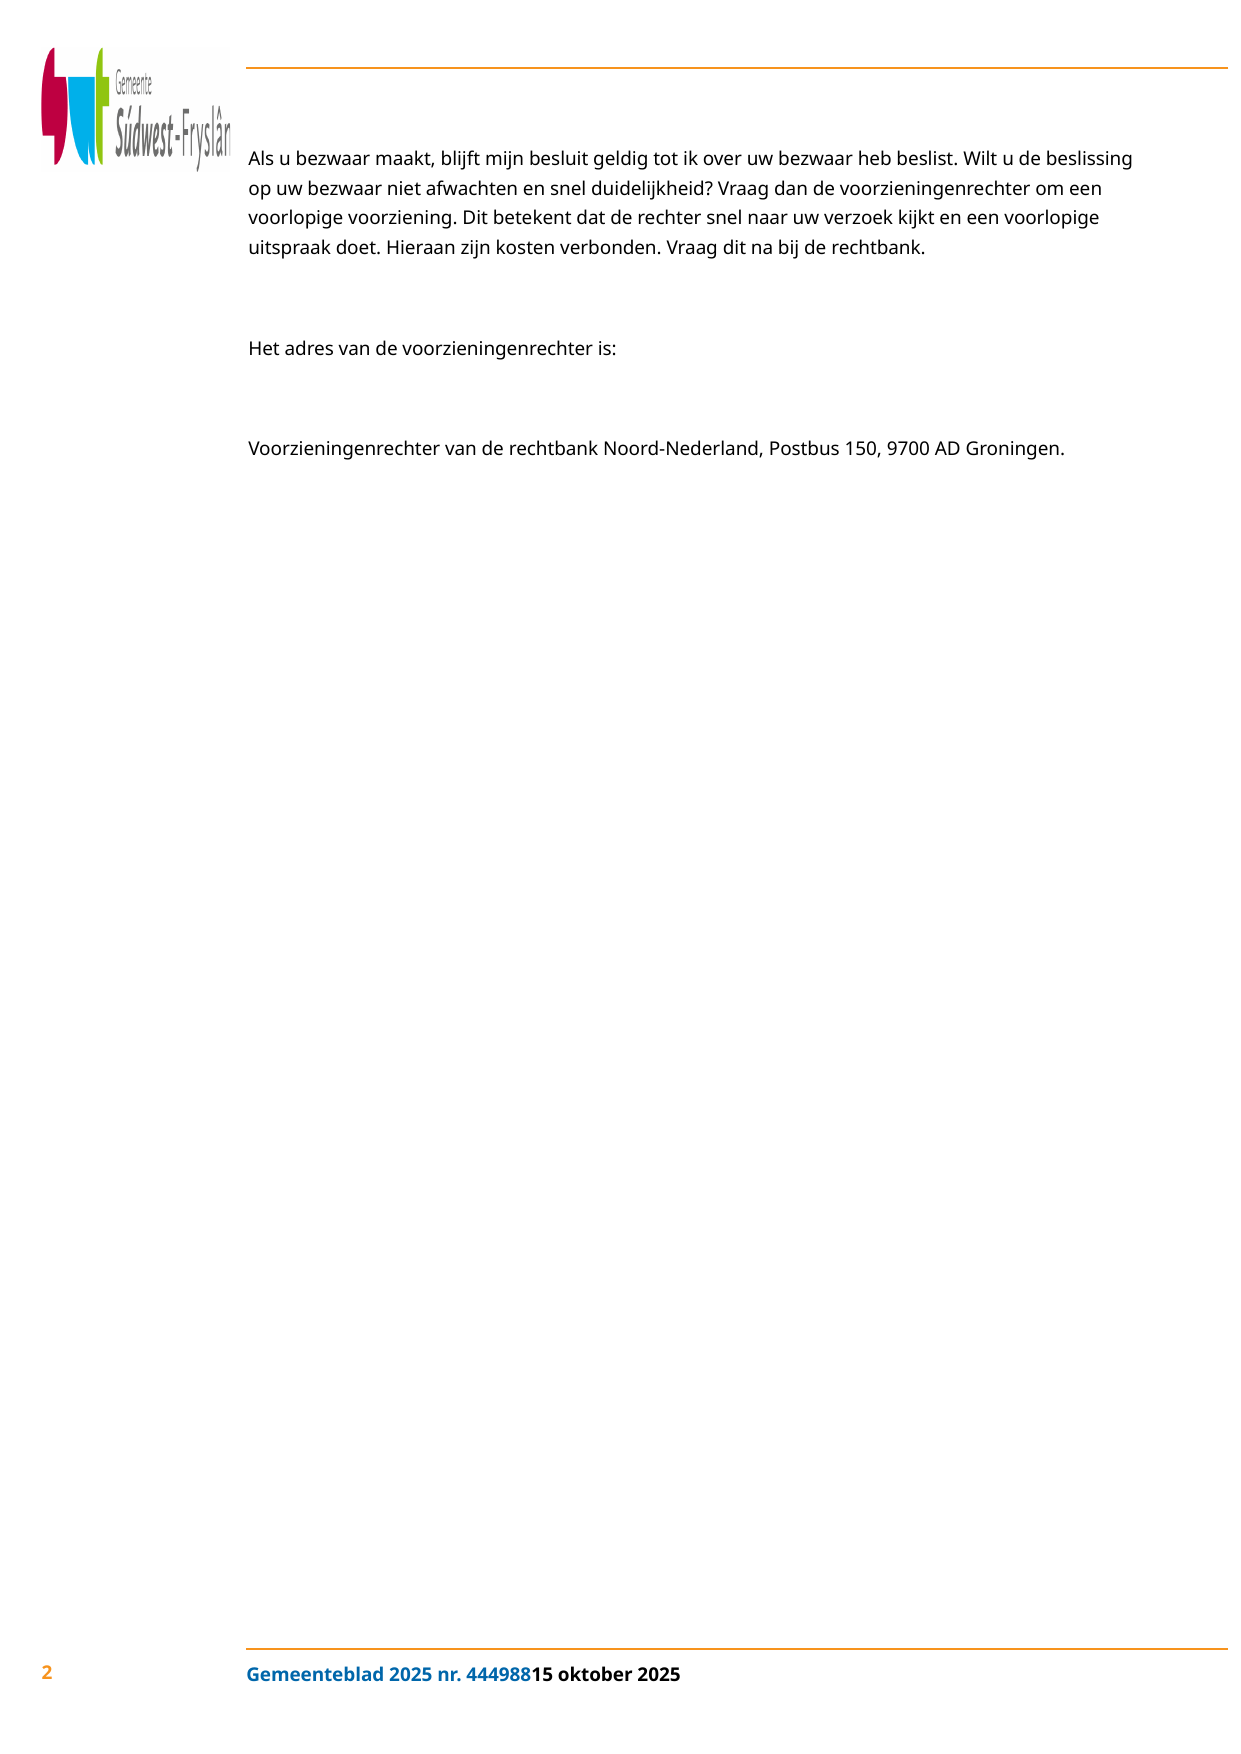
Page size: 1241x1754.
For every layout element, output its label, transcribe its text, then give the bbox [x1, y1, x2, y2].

text Het adres van de voorzieningenrechter is: [248, 335, 1152, 361]
text Als u bezwaar maakt, blijft mijn besluit geldig tot ik over uw bezwaar heb beslist. Wilt u de beslissing op uw bezwaar niet afwachten en snel duidelijkheid? Vraag dan de voorzieningenrechter om een voorlopige voorziening. Dit betekent dat de rechter snel naar uw verzoek kijkt en een voorlopige uitspraak doet. Hieraan zijn kosten verbonden. Vraag dit na bij de rechtbank. [248, 145, 1152, 260]
text Voorzieningenrechter van de rechtbank Noord-Nederland, Postbus 150, 9700 AD Groningen. [248, 436, 1152, 461]
picture [41, 47, 231, 172]
